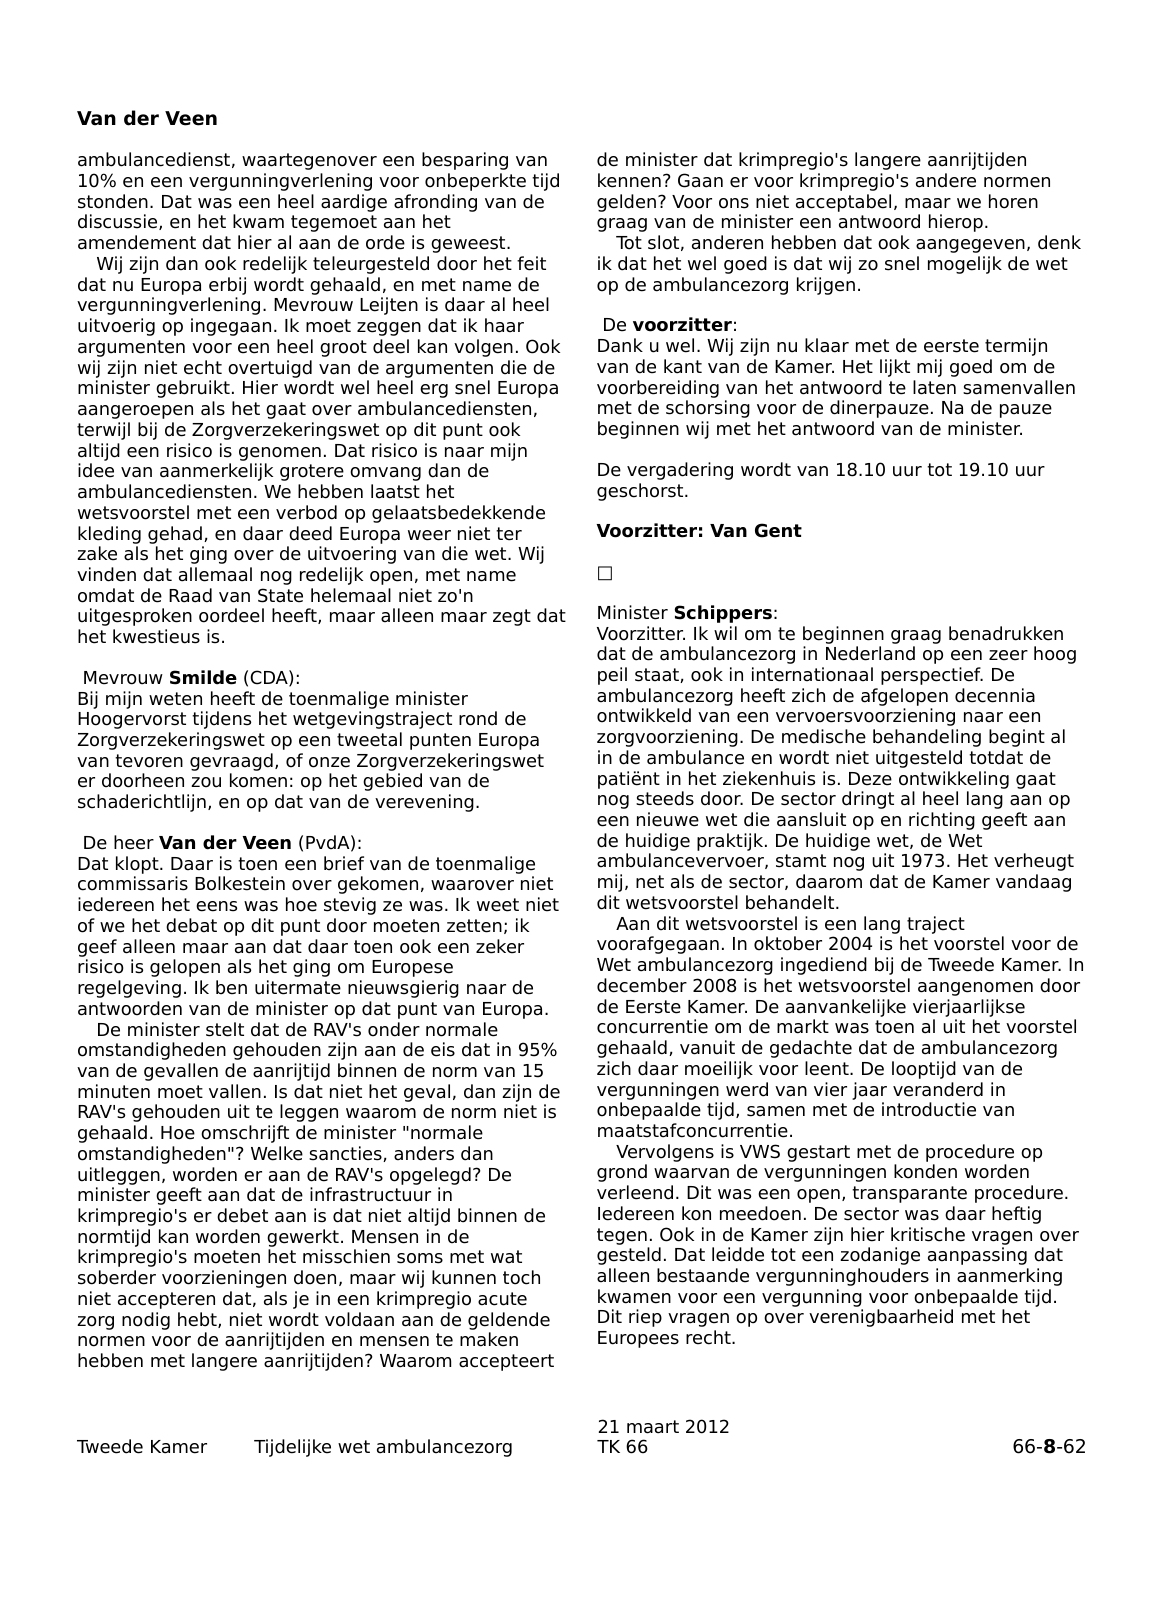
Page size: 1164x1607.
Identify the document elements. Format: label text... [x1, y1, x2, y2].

text De heer Van der Veen (PvdA): [77, 833, 567, 853]
text Aan dit wetsvoorstel is een lang traject voorafgegaan. In oktober 2004 is het voorstel voor de Wet ambulancezorg ingediend bij de Tweede Kamer. In december 2008 is het wetsvoorstel aangenomen door de Eerste Kamer. De aanvankelijke vierjaarlijkse concurrentie om de markt was toen al uit het voorstel gehaald, vanuit de gedachte dat de ambulancezorg zich daar moeilijk voor leent. De looptijd van de vergunningen werd van vier jaar veranderd in onbepaalde tijd, samen met de introductie van maatstafconcurrentie. [596, 913, 1087, 1142]
text De voorzitter: [596, 315, 1087, 336]
text Dank u wel. Wij zijn nu klaar met de eerste termijn van de kant van de Kamer. Het lijkt mij goed om de voorbereiding van het antwoord te laten samenvallen met de schorsing voor de dinerpauze. Na de pauze beginnen wij met het antwoord van de minister. [596, 336, 1087, 440]
text De minister stelt dat de RAV's onder normale omstandigheden gehouden zijn aan de eis dat in 95% van de gevallen de aanrijtijd binnen de norm van 15 minuten moet vallen. Is dat niet het geval, dan zijn de RAV's gehouden uit te leggen waarom de norm niet is gehaald. Hoe omschrijft de minister "normale omstandigheden"? Welke sancties, anders dan uitleggen, worden er aan de RAV's opgelegd? De minister geeft aan dat de infrastructuur in krimpregio's er debet aan is dat niet altijd binnen de normtijd kan worden gewerkt. Mensen in de krimpregio's moeten het misschien soms met wat soberder voorzieningen doen, maar wij kunnen toch niet accepteren dat, als je in een krimpregio acute zorg nodig hebt, niet wordt voldaan aan de geldende normen voor de aanrijtijden en mensen te maken hebben met langere aanrijtijden? Waarom accepteert [77, 1019, 567, 1372]
text ambulancedienst, waartegenover een besparing van 10% en een vergunningverlening voor onbeperkte tijd stonden. Dat was een heel aardige afronding van de discussie, en het kwam tegemoet aan het amendement dat hier al aan de orde is geweest. [77, 150, 567, 254]
text Wij zijn dan ook redelijk teleurgesteld door het feit dat nu Europa erbij wordt gehaald, en met name de vergunningverlening. Mevrouw Leijten is daar al heel uitvoerig op ingegaan. Ik moet zeggen dat ik haar argumenten voor een heel groot deel kan volgen. Ook wij zijn niet echt overtuigd van de argumenten die de minister gebruikt. Hier wordt wel heel erg snel Europa aangeroepen als het gaat over ambulancediensten, terwijl bij de Zorgverzekeringswet op dit punt ook altijd een risico is genomen. Dat risico is naar mijn idee van aanmerkelijk grotere omvang dan de ambulancediensten. We hebben laatst het wetsvoorstel met een verbod op gelaatsbedekkende kleding gehad, en daar deed Europa weer niet ter zake als het ging over de uitvoering van die wet. Wij vinden dat allemaal nog redelijk open, met name omdat de Raad van State helemaal niet zo'n uitgesproken oordeel heeft, maar alleen maar zegt dat het kwestieus is. [77, 254, 567, 648]
text Minister Schippers: [596, 603, 1087, 623]
text Bij mijn weten heeft de toenmalige minister Hoogervorst tijdens het wetgevingstraject rond de Zorgverzekeringswet op een tweetal punten Europa van tevoren gevraagd, of onze Zorgverzekeringswet er doorheen zou komen: op het gebied van de schaderichtlijn, en op dat van de verevening. [77, 688, 567, 813]
text Mevrouw Smilde (CDA): [77, 668, 567, 688]
text Vervolgens is VWS gestart met de procedure op grond waarvan de vergunningen konden worden verleend. Dit was een open, transparante procedure. Iedereen kon meedoen. De sector was daar heftig tegen. Ook in de Kamer zijn hier kritische vragen over gesteld. Dat leidde tot een zodanige aanpassing dat alleen bestaande vergunninghouders in aanmerking kwamen voor een vergunning voor onbepaalde tijd. Dit riep vragen op over verenigbaarheid met het Europees recht. [596, 1142, 1087, 1349]
text □ [596, 562, 1087, 583]
text De vergadering wordt van 18.10 uur tot 19.10 uur geschorst. [596, 460, 1087, 501]
text Tot slot, anderen hebben dat ook aangegeven, denk ik dat het wel goed is dat wij zo snel mogelijk de wet op de ambulancezorg krijgen. [596, 233, 1087, 295]
text Dat klopt. Daar is toen een brief van de toenmalige commissaris Bolkestein over gekomen, waarover niet iedereen het eens was hoe stevig ze was. Ik weet niet of we het debat op dit punt door moeten zetten; ik geef alleen maar aan dat daar toen ook een zeker risico is gelopen als het ging om Europese regelgeving. Ik ben uitermate nieuwsgierig naar de antwoorden van de minister op dat punt van Europa. [77, 853, 567, 1019]
text Voorzitter: Van Gent [596, 521, 1087, 542]
text de minister dat krimpregio's langere aanrijtijden kennen? Gaan er voor krimpregio's andere normen gelden? Voor ons niet acceptabel, maar we horen graag van de minister een antwoord hierop. [596, 150, 1087, 233]
text Voorzitter. Ik wil om te beginnen graag benadrukken dat de ambulancezorg in Nederland op een zeer hoog peil staat, ook in internationaal perspectief. De ambulancezorg heeft zich de afgelopen decennia ontwikkeld van een vervoersvoorziening naar een zorgvoorziening. De medische behandeling begint al in de ambulance en wordt niet uitgesteld totdat de patiënt in het ziekenhuis is. Deze ontwikkeling gaat nog steeds door. De sector dringt al heel lang aan op een nieuwe wet die aansluit op en richting geeft aan de huidige praktijk. De huidige wet, de Wet ambulancevervoer, stamt nog uit 1973. Het verheugt mij, net als de sector, daarom dat de Kamer vandaag dit wetsvoorstel behandelt. [596, 623, 1087, 913]
